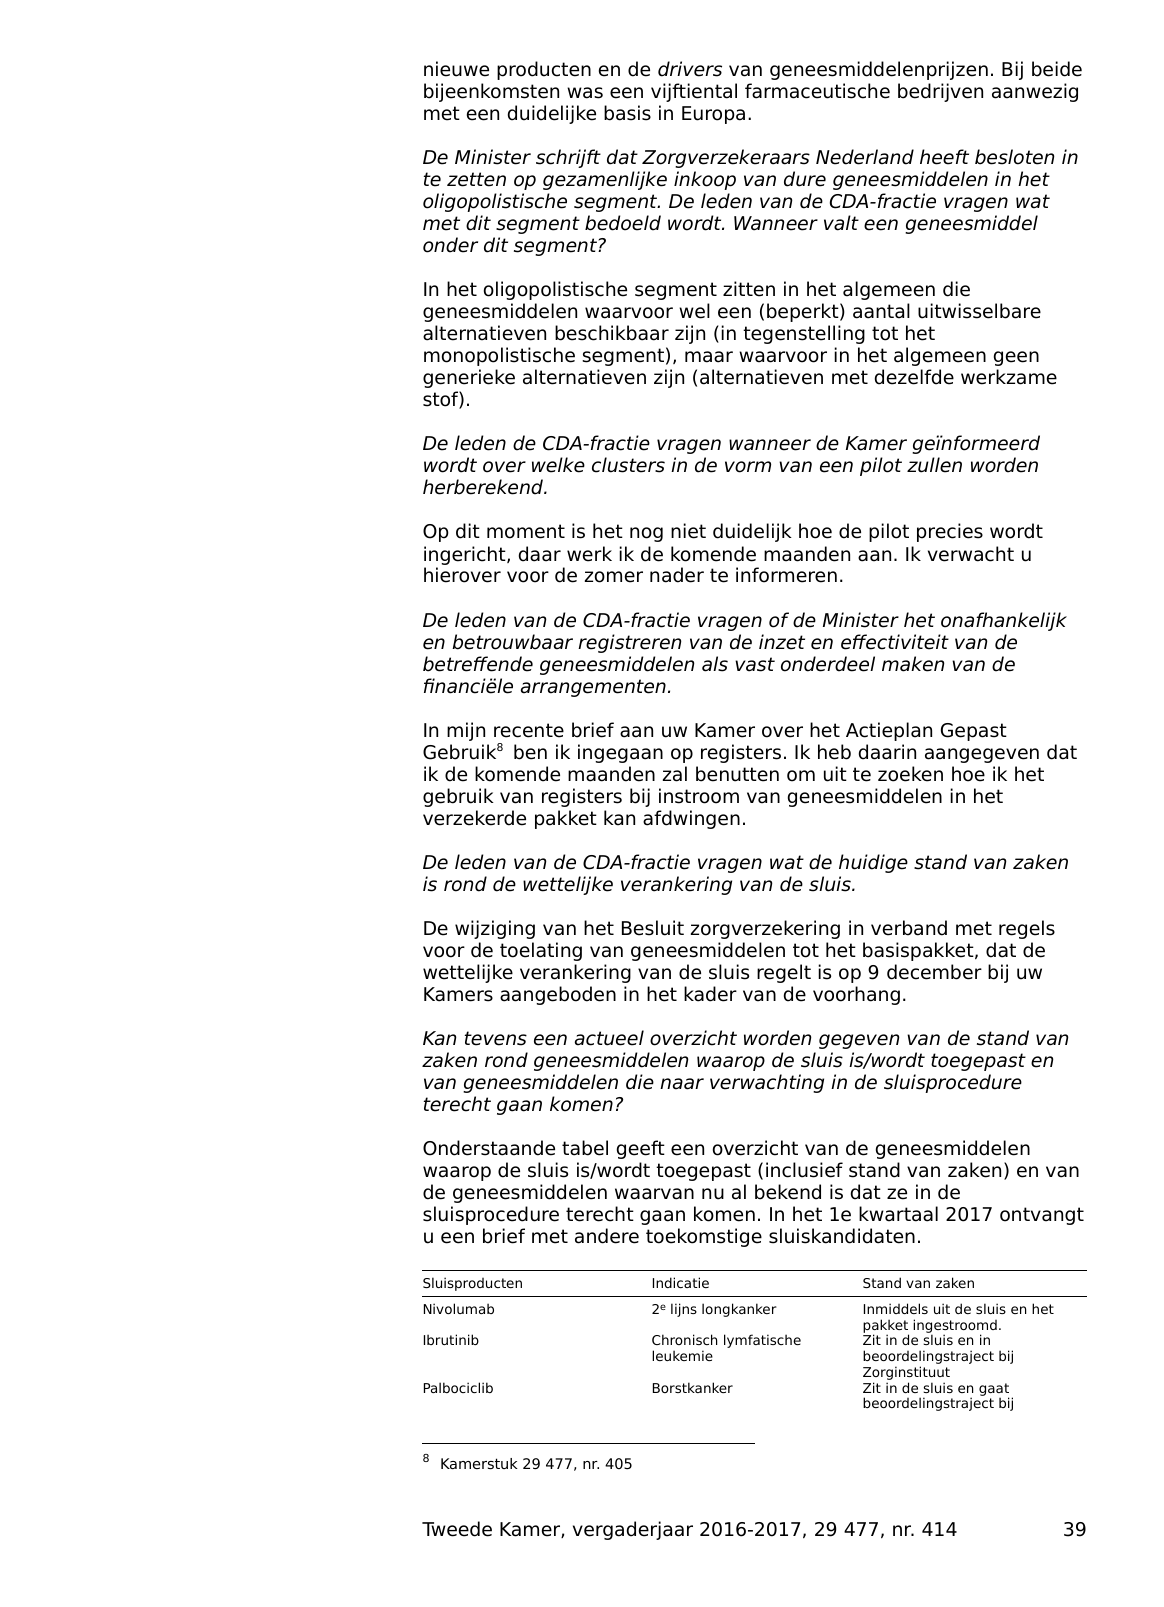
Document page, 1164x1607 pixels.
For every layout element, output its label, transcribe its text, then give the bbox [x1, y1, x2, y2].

text Onderstaande tabel geeft een overzicht van de geneesmiddelen waarop de sluis is/wordt toegepast (inclusief stand van zaken) en van de geneesmiddelen waarvan nu al bekend is dat ze in de sluisprocedure terecht gaan komen. In het 1e kwartaal 2017 ontvangt u een brief met andere toekomstige sluiskandidaten. [422, 1138, 1087, 1248]
text In het oligopolistische segment zitten in het algemeen die geneesmiddelen waarvoor wel een (beperkt) aantal uitwisselbare alternatieven beschikbaar zijn (in tegenstelling tot het monopolistische segment), maar waarvoor in het algemeen geen generieke alternatieven zijn (alternatieven met dezelfde werkzame stof). [422, 279, 1087, 411]
table_header Indicatie [645, 1271, 857, 1296]
table_cell Borstkanker [645, 1380, 857, 1412]
table_cell Inmiddels uit de sluis en het pakket ingestroomd. [857, 1297, 1087, 1333]
table_cell Zit in de sluis en in beoordelingstraject bij Zorginstituut [857, 1333, 1087, 1380]
text nieuwe producten en de drivers van geneesmiddelenprijzen. Bij beide bijeenkomsten was een vijftiental farmaceutische bedrijven aanwezig met een duidelijke basis in Europa. [422, 59, 1087, 125]
table_cell 2e lijns longkanker [645, 1297, 857, 1333]
text Op dit moment is het nog niet duidelijk hoe de pilot precies wordt ingericht, daar werk ik de komende maanden aan. Ik verwacht u hierover voor de zomer nader te informeren. [422, 521, 1087, 587]
text De wijziging van het Besluit zorgverzekering in verband met regels voor de toelating van geneesmiddelen tot het basispakket, dat de wettelijke verankering van de sluis regelt is op 9 december bij uw Kamers aangeboden in het kader van de voorhang. [422, 918, 1087, 1006]
table_header Sluisproducten [422, 1271, 645, 1296]
text Kan tevens een actueel overzicht worden gegeven van de stand van zaken rond geneesmiddelen waarop de sluis is/wordt toegepast en van geneesmiddelen die naar verwachting in de sluisprocedure terecht gaan komen? [422, 1028, 1087, 1116]
table_cell Chronisch lymfatische leukemie [645, 1333, 857, 1380]
table_cell Ibrutinib [422, 1333, 645, 1380]
table_cell Zit in de sluis en gaat beoordelingstraject bij [857, 1380, 1087, 1412]
text De leden van de CDA-fractie vragen wat de huidige stand van zaken is rond de wettelijke verankering van de sluis. [422, 852, 1087, 896]
text De Minister schrijft dat Zorgverzekeraars Nederland heeft besloten in te zetten op gezamenlijke inkoop van dure geneesmiddelen in het oligopolistische segment. De leden van de CDA-fractie vragen wat met dit segment bedoeld wordt. Wanneer valt een geneesmiddel onder dit segment? [422, 147, 1087, 257]
text In mijn recente brief aan uw Kamer over het Actieplan Gepast Gebruik ben ik ingegaan op registers. Ik heb daarin aangegeven dat ik de komende maanden zal benutten om uit te zoeken hoe ik het gebruik van registers bij instroom van geneesmiddelen in het verzekerde pakket kan afdwingen. [422, 720, 1087, 829]
table_header Stand van zaken [857, 1271, 1087, 1296]
table_cell Palbociclib [422, 1380, 645, 1412]
table_cell Nivolumab [422, 1297, 645, 1333]
text De leden de CDA-fractie vragen wanneer de Kamer geïnformeerd wordt over welke clusters in de vorm van een pilot zullen worden herberekend. [422, 433, 1087, 499]
text Kamerstuk 29 477, nr. 405 [422, 1452, 1087, 1474]
text De leden van de CDA-fractie vragen of de Minister het onafhankelijk en betrouwbaar registreren van de inzet en effectiviteit van de betreffende geneesmiddelen als vast onderdeel maken van de financiële arrangementen. [422, 609, 1087, 697]
